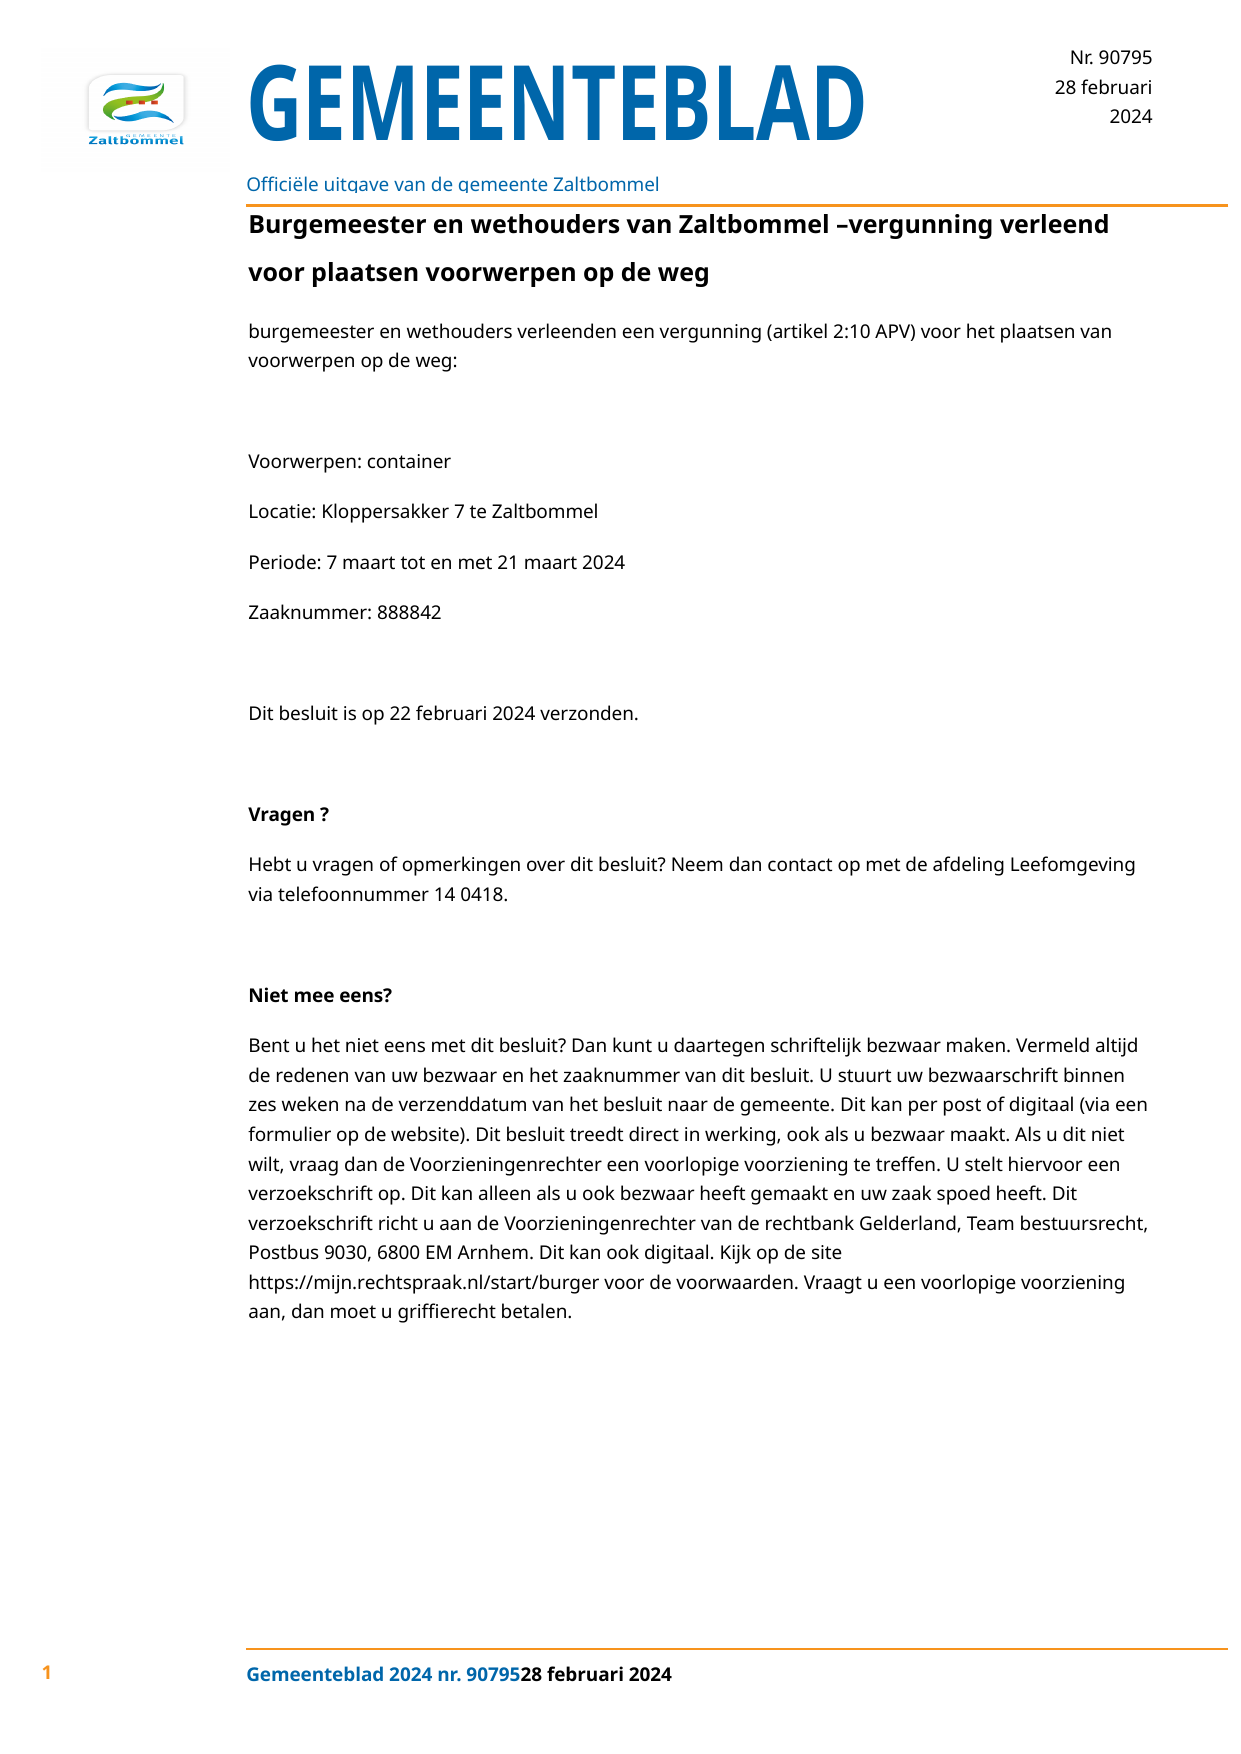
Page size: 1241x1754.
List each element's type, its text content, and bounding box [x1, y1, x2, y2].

text Niet mee eens? [248, 982, 1152, 1008]
text Burgemeester en wethouders van Zaltbommel –vergunning verleend voor plaatsen voorwerpen op de weg [248, 207, 1152, 288]
picture [41, 47, 231, 172]
text Periode: 7 maart tot en met 21 maart 2024 [248, 549, 1152, 575]
text Bent u het niet eens met dit besluit? Dan kunt u daartegen schriftelijk bezwaar maken. Vermeld altijd de redenen van uw bezwaar en het zaaknummer van dit besluit. U stuurt uw bezwaarschrift binnen zes weken na de verzenddatum van het besluit naar de gemeente. Dit kan per post of digitaal (via een formulier op de website). Dit besluit treedt direct in werking, ook als u bezwaar maakt. Als u dit niet wilt, vraag dan de Voorzieningenrechter een voorlopige voorziening te treffen. U stelt hiervoor een verzoekschrift op. Dit kan alleen als u ook bezwaar heeft gemaakt en uw zaak spoed heeft. Dit verzoekschrift richt u aan de Voorzieningenrechter van de rechtbank Gelderland, Team bestuursrecht, Postbus 9030, 6800 EM Arnhem. Dit kan ook digitaal. Kijk op de site https://mijn.rechtspraak.nl/start/burger voor de voorwaarden. Vraagt u een voorlopige voorziening aan, dan moet u griffierecht betalen. [248, 1032, 1152, 1324]
text Hebt u vragen of opmerkingen over dit besluit? Neem dan contact op met de afdeling Leefomgeving via telefoonnummer 14 0418. [248, 852, 1152, 907]
text Vragen ? [248, 801, 1152, 827]
text Dit besluit is op 22 februari 2024 verzonden. [248, 700, 1152, 726]
text Zaaknummer: 888842 [248, 599, 1152, 625]
text burgemeester en wethouders verleenden een vergunning (artikel 2:10 APV) voor het plaatsen van voorwerpen op de weg: [248, 318, 1152, 373]
text Locatie: Kloppersakker 7 te Zaltbommel [248, 499, 1152, 524]
text Voorwerpen: container [248, 448, 1152, 474]
